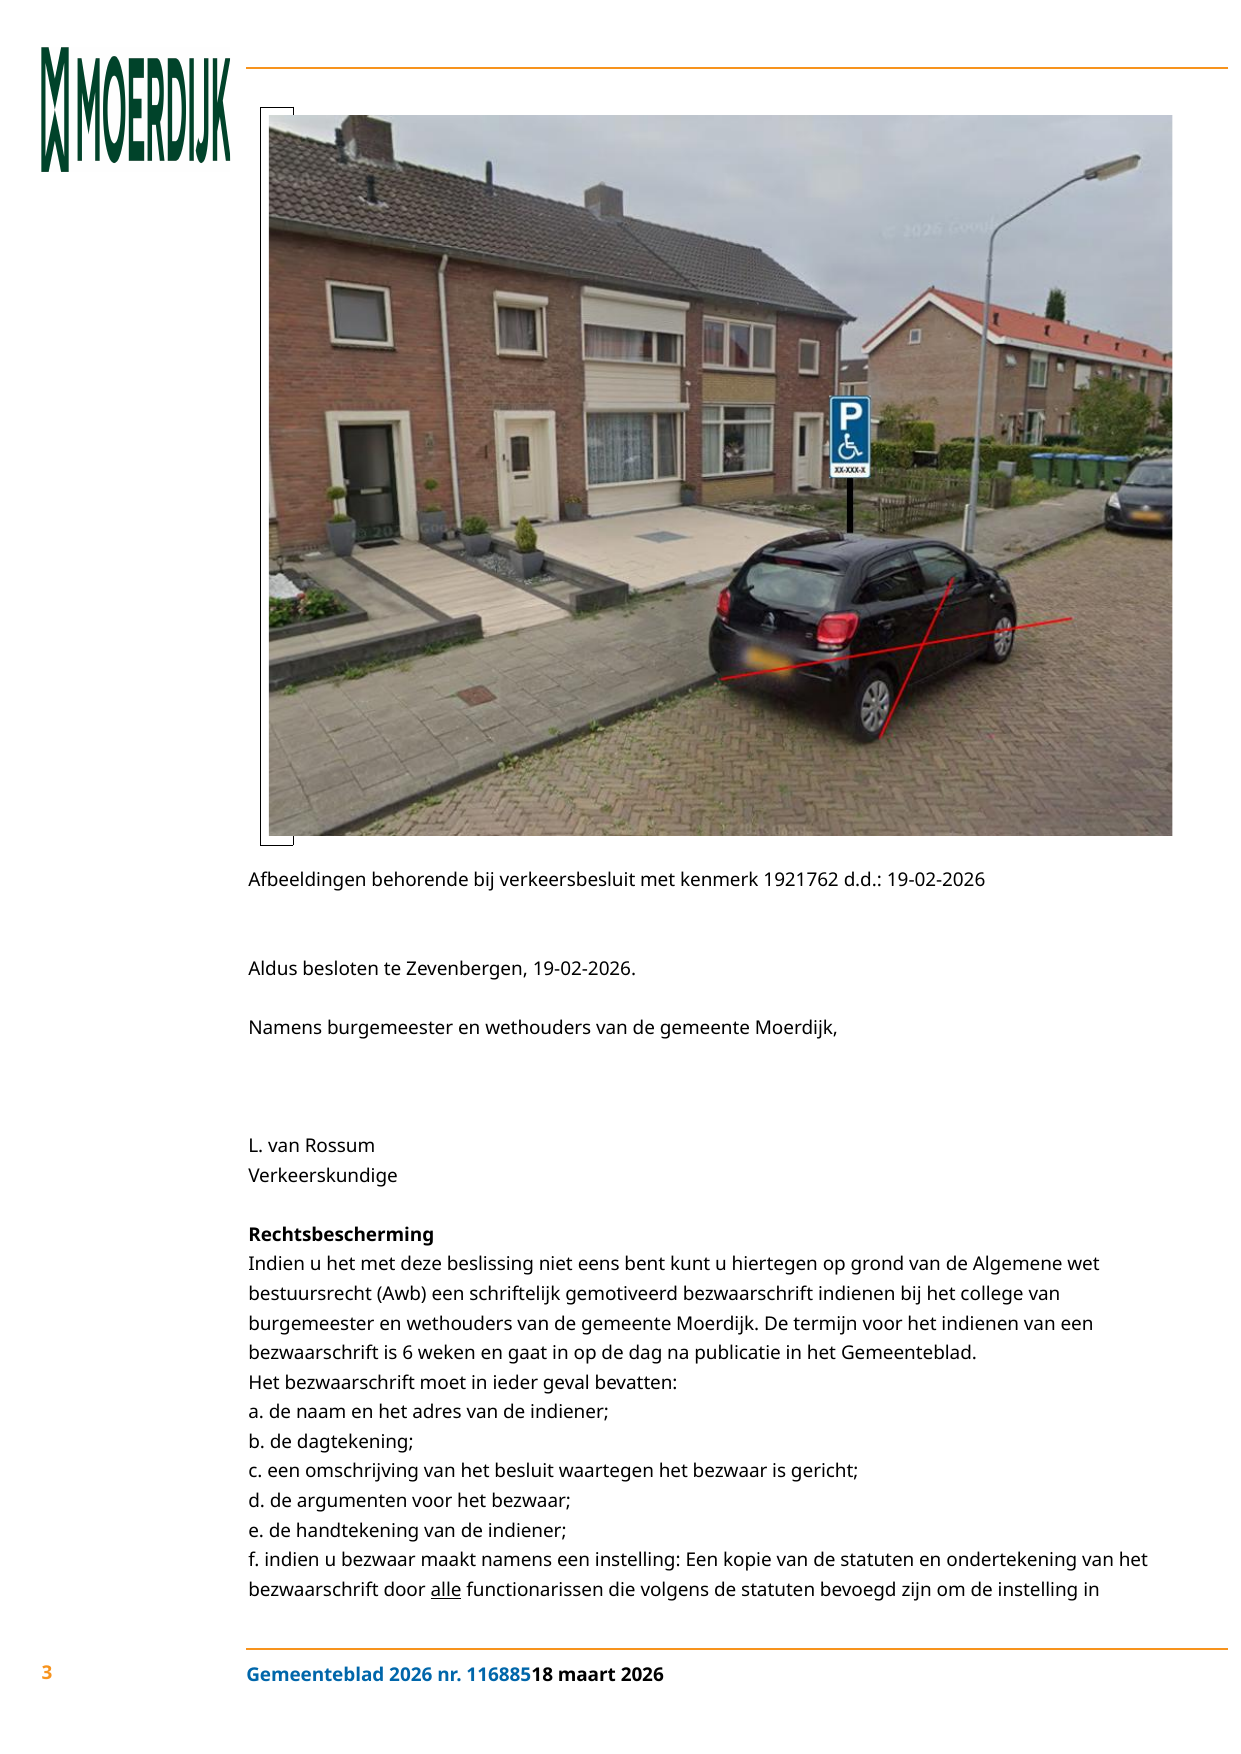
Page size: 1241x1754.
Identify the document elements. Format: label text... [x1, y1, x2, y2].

text L. van Rossum [248, 1132, 1152, 1158]
text Aldus besloten te Zevenbergen, 19-02-2026. [248, 955, 1152, 980]
text f. indien u bezwaar maakt namens een instelling: Een kopie van de statuten en ondertekening van het bezwaarschrift door alle functionarissen die volgens de statuten bevoegd zijn om de instelling in [248, 1546, 1152, 1602]
text Het bezwaarschrift moet in ieder geval bevatten: [248, 1369, 1152, 1394]
text Indien u het met deze beslissing niet eens bent kunt u hiertegen op grond van de Algemene wet bestuursrecht (Awb) een schriftelijk gemotiveerd bezwaarschrift indienen bij het college van burgemeester en wethouders van de gemeente Moerdijk. De termijn voor het indienen van een bezwaarschrift is 6 weken en gaat in op de dag na publicatie in het Gemeenteblad. [248, 1251, 1152, 1365]
text Rechtsbescherming [248, 1221, 1152, 1247]
text Namens burgemeester en wethouders van de gemeente Moerdijk, [248, 1014, 1152, 1039]
picture [41, 47, 231, 172]
text Afbeeldingen behorende bij verkeersbesluit met kenmerk 1921762 d.d.: 19-02-2026 [248, 866, 1152, 892]
text e. de handtekening van de indiener; [248, 1517, 1152, 1542]
text Verkeerskundige [248, 1162, 1152, 1187]
text c. een omschrijving van het besluit waartegen het bezwaar is gericht; [248, 1458, 1152, 1483]
text b. de dagtekening; [248, 1428, 1152, 1454]
text a. de naam en het adres van de indiener; [248, 1398, 1152, 1424]
text d. de argumenten voor het bezwaar; [248, 1487, 1152, 1513]
picture [268, 115, 1173, 836]
